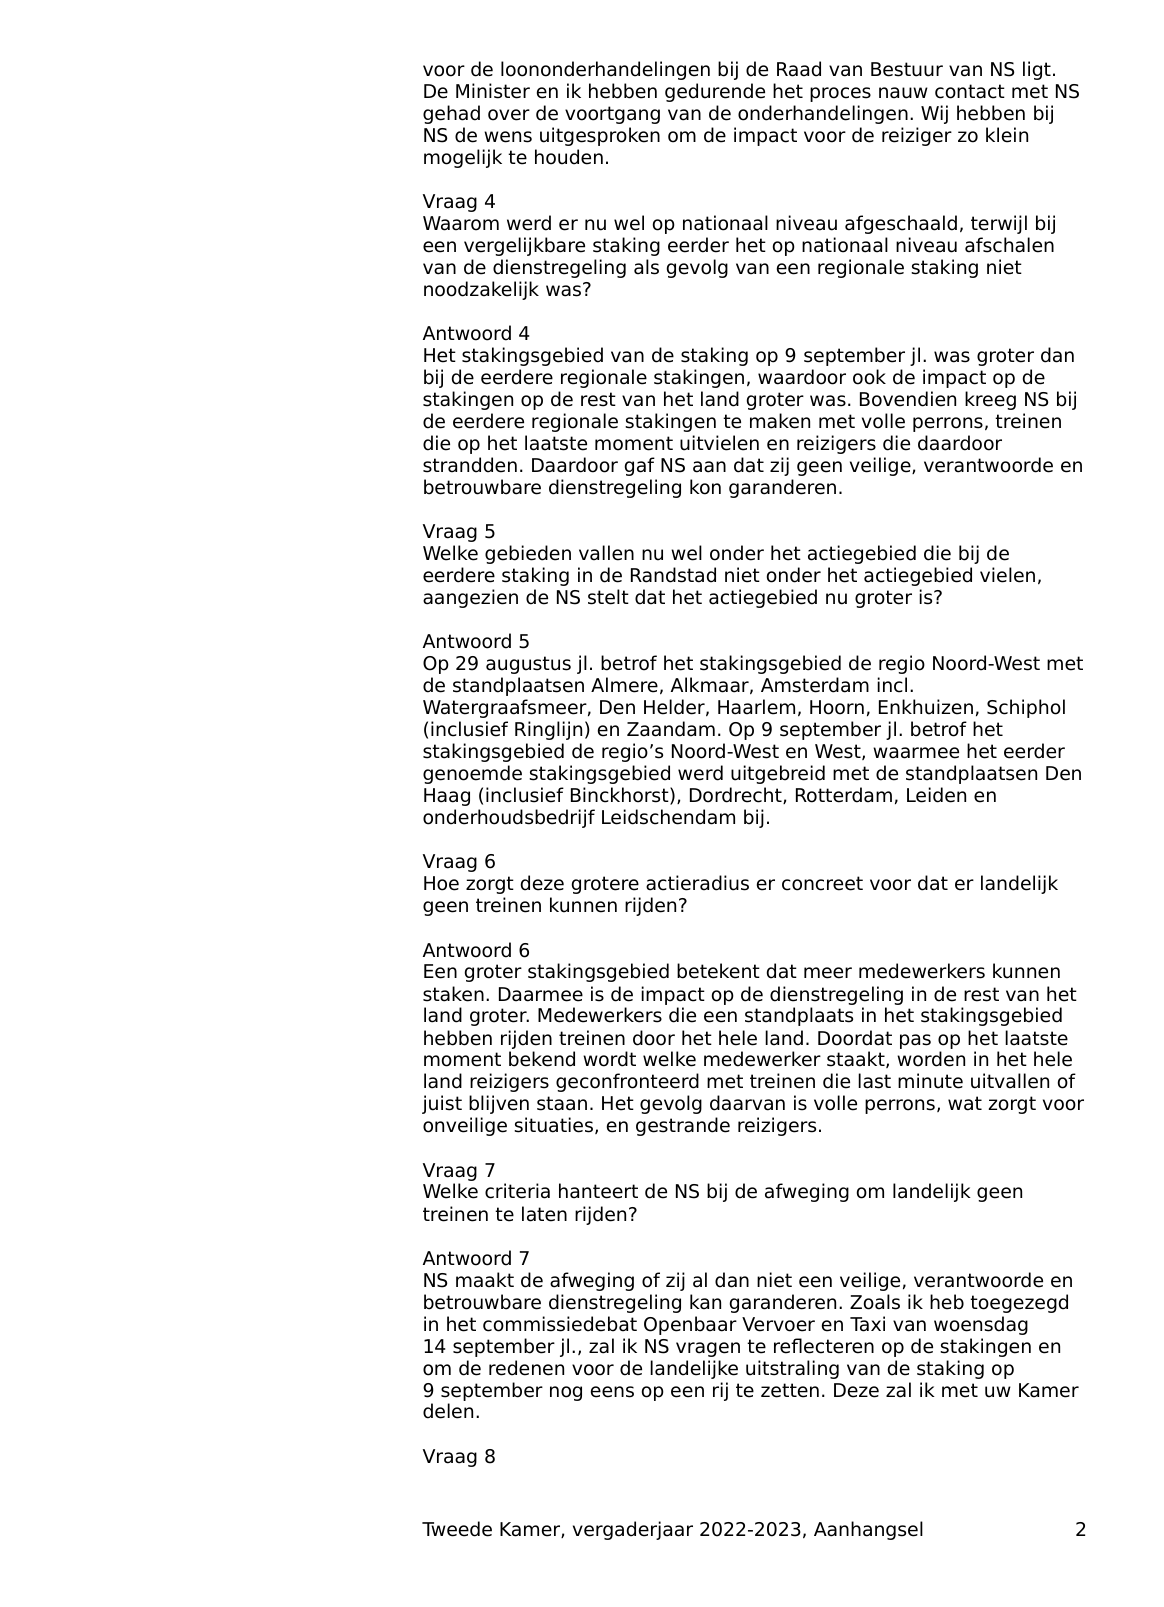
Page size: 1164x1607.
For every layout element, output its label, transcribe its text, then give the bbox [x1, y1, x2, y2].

text Vraag 8 [422, 1446, 1087, 1468]
text Op 29 augustus jl. betrof het stakingsgebied de regio Noord-West met de standplaatsen Almere, Alkmaar, Amsterdam incl. Watergraafsmeer, Den Helder, Haarlem, Hoorn, Enkhuizen, Schiphol (inclusief Ringlijn) en Zaandam. Op 9 september jl. betrof het stakingsgebied de regio’s Noord-West en West, waarmee het eerder genoemde stakingsgebied werd uitgebreid met de standplaatsen Den Haag (inclusief Binckhorst), Dordrecht, Rotterdam, Leiden en onderhoudsbedrijf Leidschendam bij. [422, 653, 1087, 829]
text Antwoord 6 [422, 939, 1087, 961]
text Het stakingsgebied van de staking op 9 september jl. was groter dan bij de eerdere regionale stakingen, waardoor ook de impact op de stakingen op de rest van het land groter was. Bovendien kreeg NS bij de eerdere regionale stakingen te maken met volle perrons, treinen die op het laatste moment uitvielen en reizigers die daardoor strandden. Daardoor gaf NS aan dat zij geen veilige, verantwoorde en betrouwbare dienstregeling kon garanderen. [422, 345, 1087, 499]
text Welke criteria hanteert de NS bij de afweging om landelijk geen treinen te laten rijden? [422, 1181, 1087, 1225]
text Waarom werd er nu wel op nationaal niveau afgeschaald, terwijl bij een vergelijkbare staking eerder het op nationaal niveau afschalen van de dienstregeling als gevolg van een regionale staking niet noodzakelijk was? [422, 213, 1087, 301]
text Vraag 4 [422, 191, 1087, 213]
text Vraag 6 [422, 851, 1087, 873]
text Een groter stakingsgebied betekent dat meer medewerkers kunnen staken. Daarmee is de impact op de dienstregeling in de rest van het land groter. Medewerkers die een standplaats in het stakingsgebied hebben rijden treinen door het hele land. Doordat pas op het laatste moment bekend wordt welke medewerker staakt, worden in het hele land reizigers geconfronteerd met treinen die last minute uitvallen of juist blijven staan. Het gevolg daarvan is volle perrons, wat zorgt voor onveilige situaties, en gestrande reizigers. [422, 961, 1087, 1137]
text Antwoord 4 [422, 323, 1087, 345]
text voor de loononderhandelingen bij de Raad van Bestuur van NS ligt. De Minister en ik hebben gedurende het proces nauw contact met NS gehad over de voortgang van de onderhandelingen. Wij hebben bij NS de wens uitgesproken om de impact voor de reiziger zo klein mogelijk te houden. [422, 59, 1087, 169]
text Vraag 7 [422, 1159, 1087, 1181]
text Antwoord 7 [422, 1248, 1087, 1269]
text Vraag 5 [422, 521, 1087, 543]
text NS maakt de afweging of zij al dan niet een veilige, verantwoorde en betrouwbare dienstregeling kan garanderen. Zoals ik heb toegezegd in het commissiedebat Openbaar Vervoer en Taxi van woensdag 14 september jl., zal ik NS vragen te reflecteren op de stakingen en om de redenen voor de landelijke uitstraling van de staking op 9 september nog eens op een rij te zetten. Deze zal ik met uw Kamer delen. [422, 1269, 1087, 1423]
text Hoe zorgt deze grotere actieradius er concreet voor dat er landelijk geen treinen kunnen rijden? [422, 873, 1087, 917]
text Antwoord 5 [422, 631, 1087, 653]
text Welke gebieden vallen nu wel onder het actiegebied die bij de eerdere staking in de Randstad niet onder het actiegebied vielen, aangezien de NS stelt dat het actiegebied nu groter is? [422, 543, 1087, 609]
